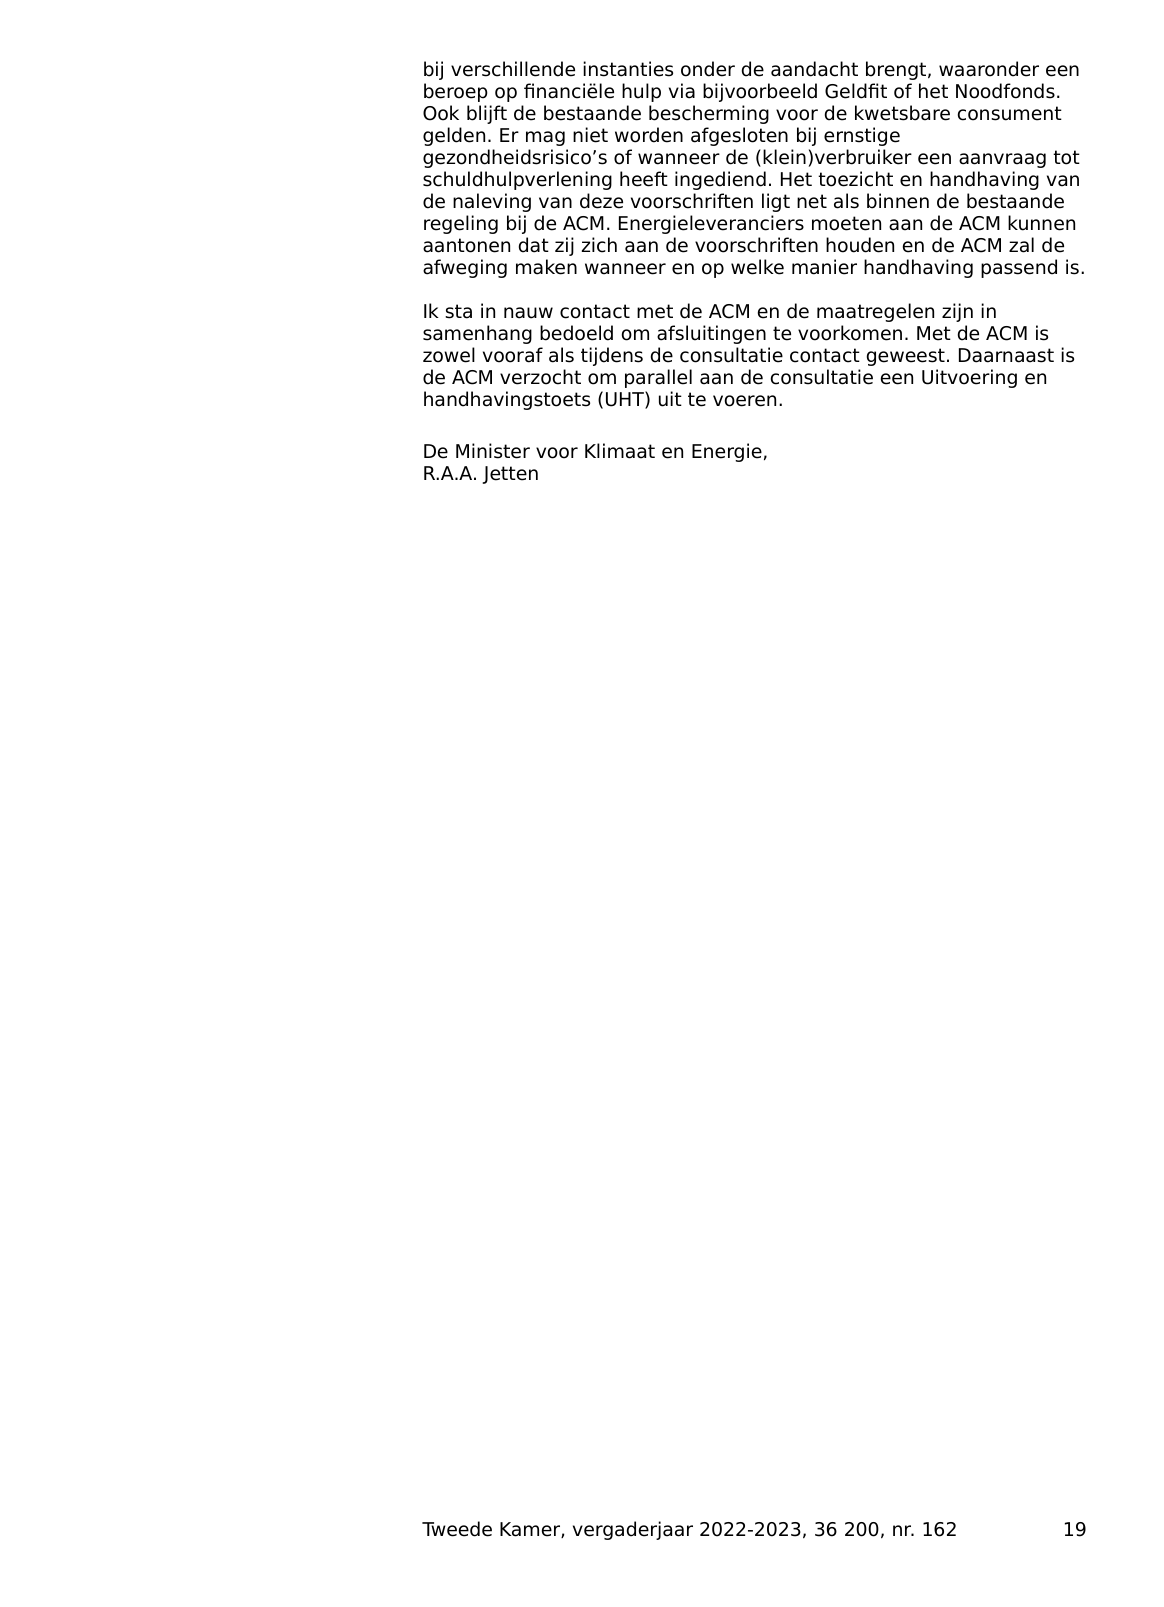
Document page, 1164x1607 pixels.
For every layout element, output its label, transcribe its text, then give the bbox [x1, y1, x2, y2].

text Ik sta in nauw contact met de ACM en de maatregelen zijn in samenhang bedoeld om afsluitingen te voorkomen. Met de ACM is zowel vooraf als tijdens de consultatie contact geweest. Daarnaast is de ACM verzocht om parallel aan de consultatie een Uitvoering en handhavingstoets (UHT) uit te voeren. [422, 301, 1087, 411]
text De Minister voor Klimaat en Energie, R.A.A. Jetten [422, 441, 1087, 485]
text bij verschillende instanties onder de aandacht brengt, waaronder een beroep op financiële hulp via bijvoorbeeld Geldfit of het Noodfonds. Ook blijft de bestaande bescherming voor de kwetsbare consument gelden. Er mag niet worden afgesloten bij ernstige gezondheidsrisico’s of wanneer de (klein)verbruiker een aanvraag tot schuldhulpverlening heeft ingediend. Het toezicht en handhaving van de naleving van deze voorschriften ligt net als binnen de bestaande regeling bij de ACM. Energieleveranciers moeten aan de ACM kunnen aantonen dat zij zich aan de voorschriften houden en de ACM zal de afweging maken wanneer en op welke manier handhaving passend is. [422, 59, 1087, 279]
